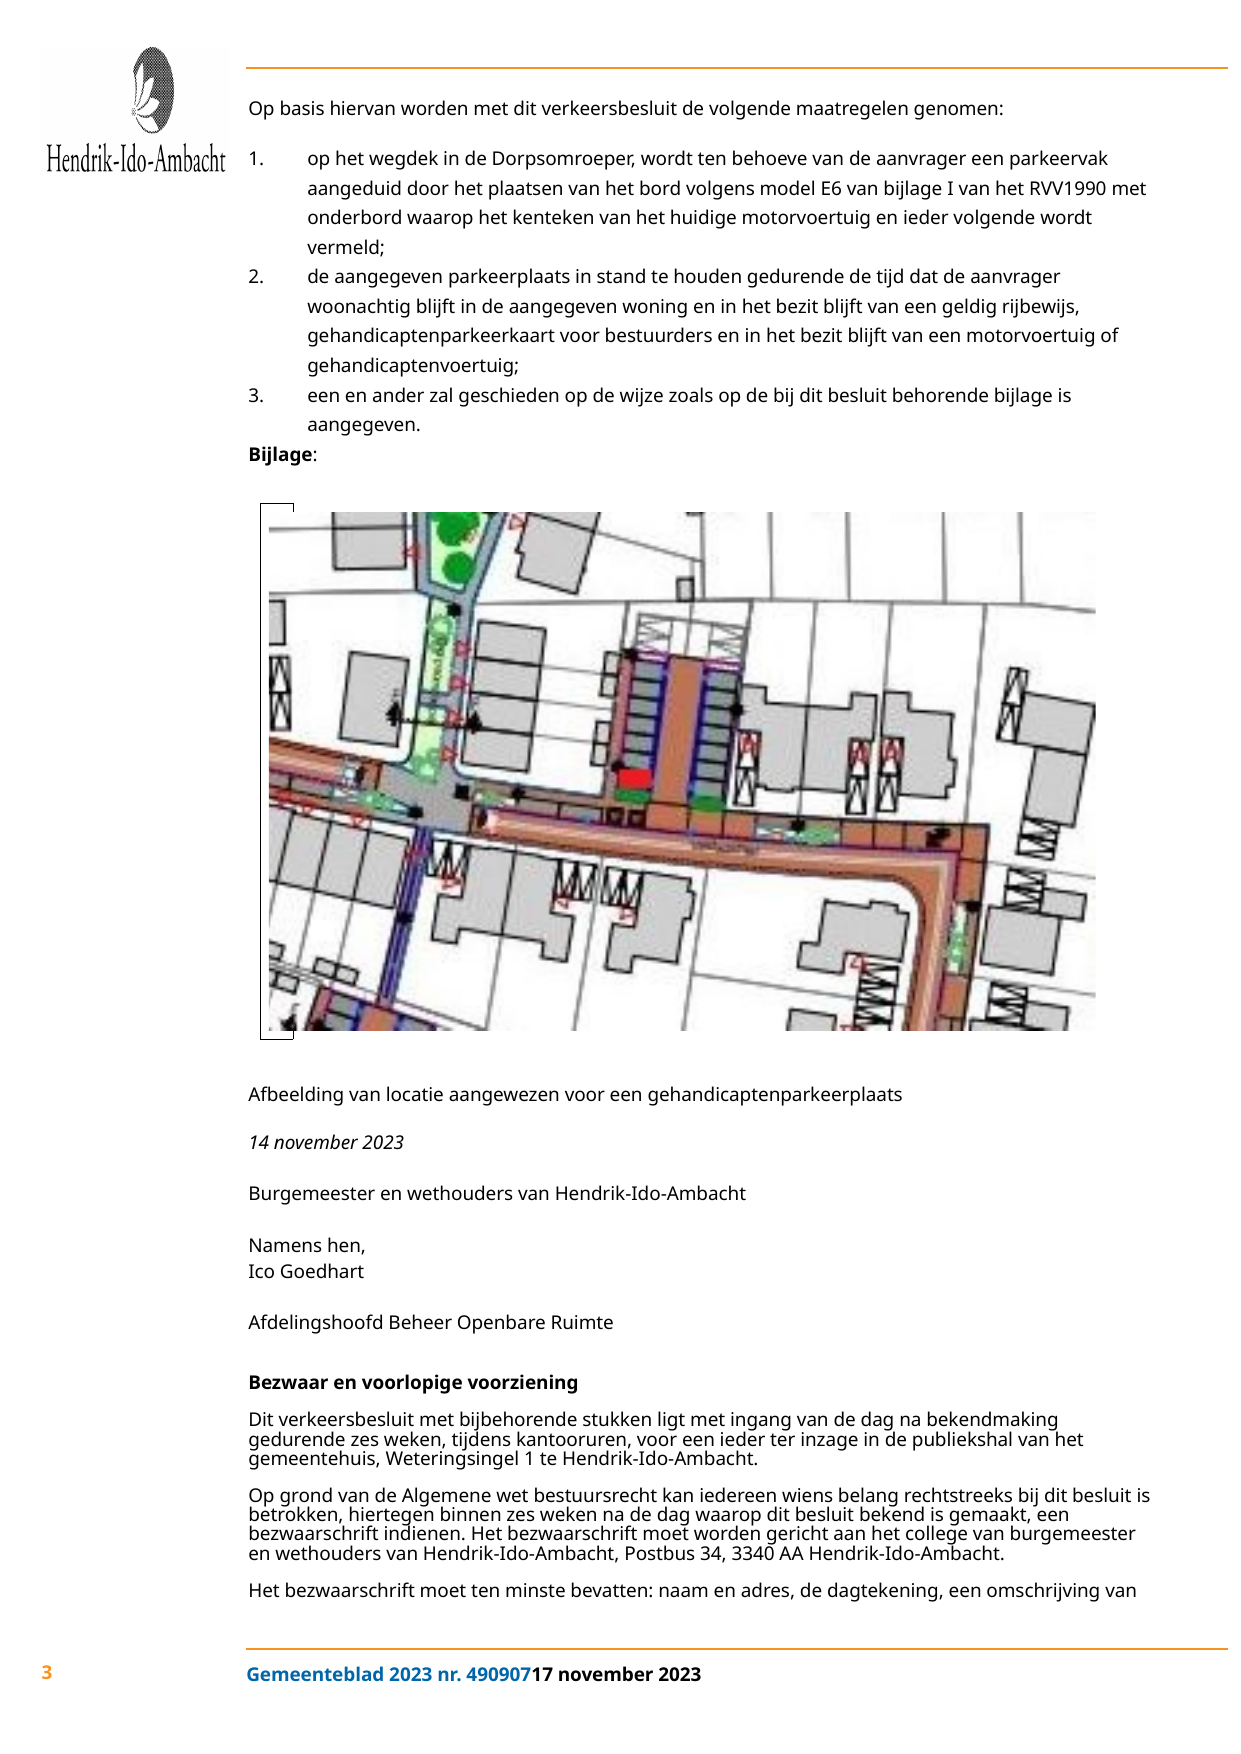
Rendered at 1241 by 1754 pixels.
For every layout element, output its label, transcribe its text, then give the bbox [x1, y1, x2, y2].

text Dit verkeersbesluit met bijbehorende stukken ligt met ingang van de dag na bekendmaking gedurende zes weken, tijdens kantooruren, voor een ieder ter inzage in de publiekshal van het gemeentehuis, Weteringsingel 1 te Hendrik-Ido-Ambacht. [248, 1411, 1152, 1469]
text Op grond van de Algemene wet bestuursrecht kan iedereen wiens belang rechtstreeks bij dit besluit is betrokken, hiertegen binnen zes weken na de dag waarop dit besluit bekend is gemaakt, een bezwaarschrift indienen. Het bezwaarschrift moet worden gericht aan het college van burgemeester en wethouders van Hendrik-Ido-Ambacht, Postbus 34, 3340 AA Hendrik-Ido-Ambacht. [248, 1487, 1152, 1564]
text Het bezwaarschrift moet ten minste bevatten: naam en adres, de dagtekening, een omschrijving van [248, 1582, 1152, 1601]
text 14 november 2023 [248, 1129, 1152, 1155]
text Bezwaar en voorlopige voorziening [248, 1374, 1152, 1394]
list de aangegeven parkeerplaats in stand te houden gedurende de tijd dat de aanvrager woonachtig blijft in de aangegeven woning en in het bezit blijft van een geldig rijbewijs, gehandicaptenparkeerkaart voor bestuurders en in het bezit blijft van een motorvoertuig of gehandicaptenvoertuig; [248, 263, 1152, 378]
text Afbeelding van locatie aangewezen voor een gehandicaptenparkeerplaats [248, 1081, 1152, 1107]
text Namens hen, [248, 1232, 1152, 1258]
list een en ander zal geschieden op de wijze zoals op de bij dit besluit behorende bijlage is aangegeven. [248, 382, 1152, 437]
text Ico Goedhart [248, 1258, 1152, 1283]
list op het wegdek in de Dorpsomroeper, wordt ten behoeve van de aanvrager een parkeervak aangeduid door het plaatsen van het bord volgens model E6 van bijlage I van het RVV1990 met onderbord waarop het kenteken van het huidige motorvoertuig en ieder volgende wordt vermeld; [248, 145, 1152, 260]
text Burgemeester en wethouders van Hendrik-Ido-Ambacht [248, 1181, 1152, 1206]
picture [268, 512, 1096, 1031]
text Afdelingshoofd Beheer Openbare Ruimte [248, 1309, 1152, 1335]
text Bijlage: [248, 441, 1152, 467]
text Op basis hiervan worden met dit verkeersbesluit de volgende maatregelen genomen: [248, 95, 1152, 121]
picture [41, 47, 231, 172]
